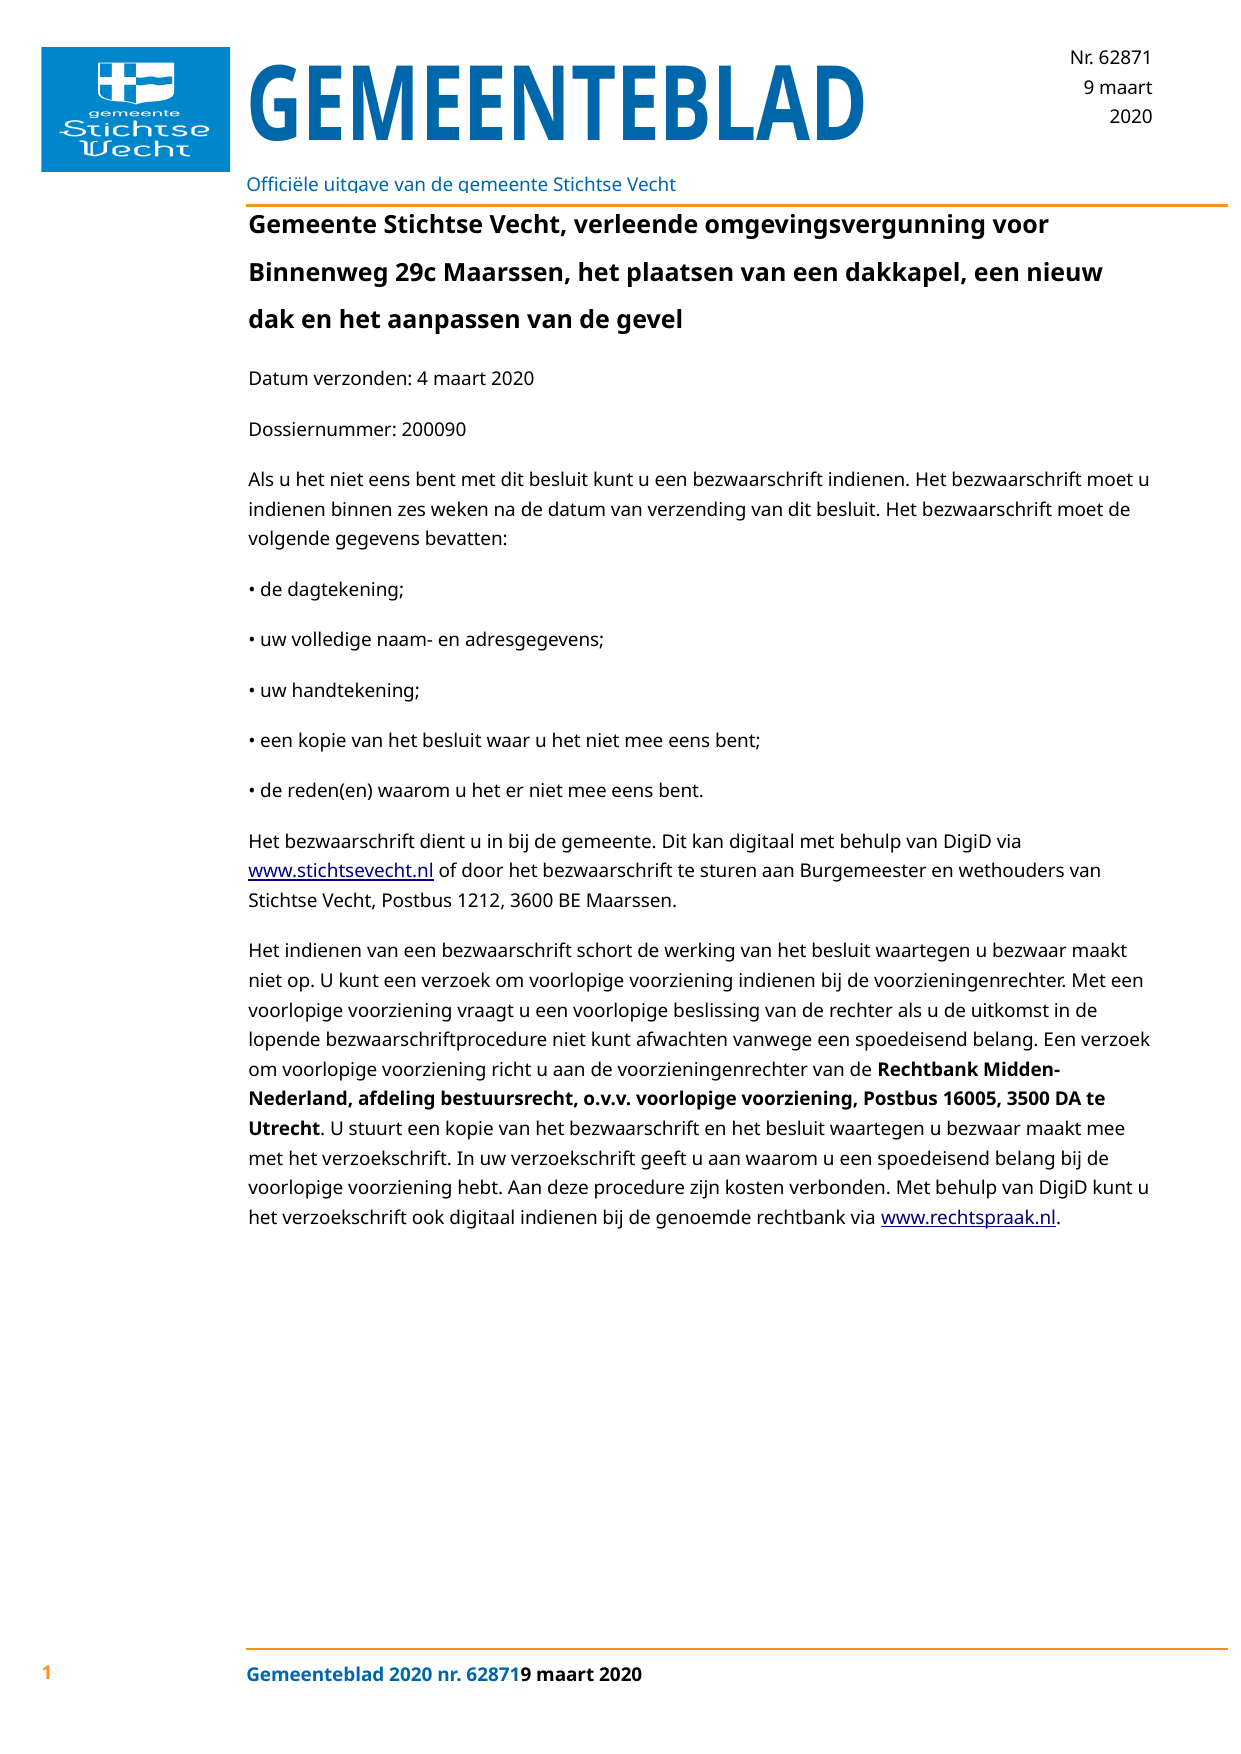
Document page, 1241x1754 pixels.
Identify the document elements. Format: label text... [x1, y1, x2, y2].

text Gemeente Stichtse Vecht, verleende omgevingsvergunning voor Binnenweg 29c Maarssen, het plaatsen van een dakkapel, een nieuw dak en het aanpassen van de gevel [248, 207, 1152, 336]
text • uw handtekening; [248, 677, 1152, 702]
text Dossiernummer: 200090 [248, 416, 1152, 442]
text Als u het niet eens bent met dit besluit kunt u een bezwaarschrift indienen. Het bezwaarschrift moet u indienen binnen zes weken na de datum van verzending van dit besluit. Het bezwaarschrift moet de volgende gegevens bevatten: [248, 466, 1152, 551]
text Datum verzonden: 4 maart 2020 [248, 366, 1152, 391]
text • een kopie van het besluit waar u het niet mee eens bent; [248, 727, 1152, 753]
text • de reden(en) waarom u het er niet mee eens bent. [248, 778, 1152, 803]
picture [99, 63, 135, 101]
picture [137, 63, 174, 103]
text • de dagtekening; [248, 576, 1152, 602]
text Het bezwaarschrift dient u in bij de gemeente. Dit kan digitaal met behulp van DigiD via www.stichtsevecht.nl of door het bezwaarschrift te sturen aan Burgemeester en wethouders van Stichtse Vecht, Postbus 1212, 3600 BE Maarssen. [248, 828, 1152, 913]
text • uw volledige naam- en adresgegevens; [248, 626, 1152, 652]
text Het indienen van een bezwaarschrift schort de werking van het besluit waartegen u bezwaar maakt niet op. U kunt een verzoek om voorlopige voorziening indienen bij de voorzieningenrechter. Met een voorlopige voorziening vraagt u een voorlopige beslissing van de rechter als u de uitkomst in de lopende bezwaarschriftprocedure niet kunt afwachten vanwege een spoedeisend belang. Een verzoek om voorlopige voorziening richt u aan de voorzieningenrechter van de Rechtbank Midden-Nederland, afdeling bestuursrecht, o.v.v. voorlopige voorziening, Postbus 16005, 3500 DA te Utrecht. U stuurt een kopie van het bezwaarschrift en het besluit waartegen u bezwaar maakt mee met het verzoekschrift. In uw verzoekschrift geeft u aan waarom u een spoedeisend belang bij de voorlopige voorziening hebt. Aan deze procedure zijn kosten verbonden. Met behulp van DigiD kunt u het verzoekschrift ook digitaal indienen bij de genoemde rechtbank via www.rechtspraak.nl. [248, 938, 1152, 1229]
